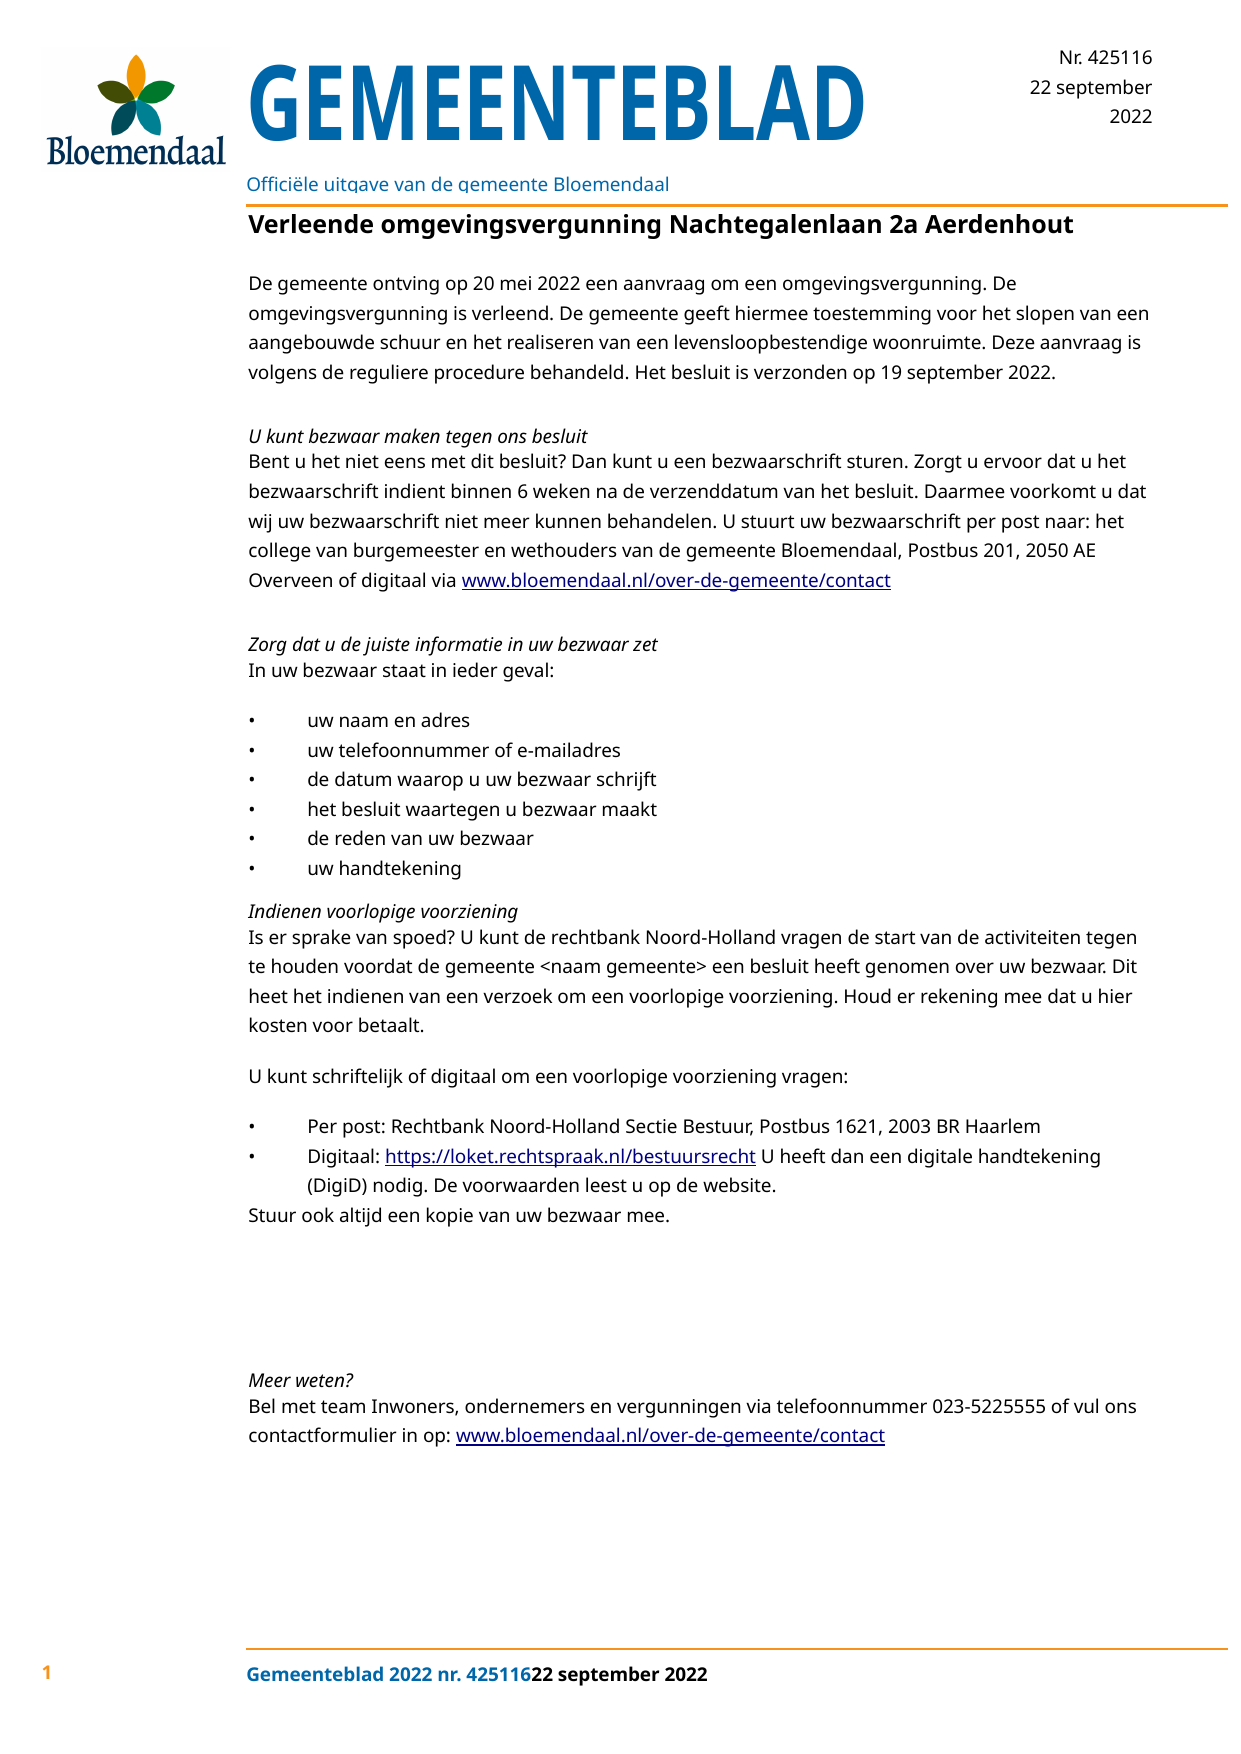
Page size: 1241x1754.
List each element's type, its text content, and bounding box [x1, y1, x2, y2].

list de datum waarop u uw bezwaar schrijft [248, 766, 1152, 792]
list Per post: Rechtbank Noord-Holland Sectie Bestuur, Postbus 1621, 2003 BR Haarlem [248, 1113, 1152, 1139]
text Bel met team Inwoners, ondernemers en vergunningen via telefoonnummer 023-5225555 of vul ons contactformulier in op: www.bloemendaal.nl/over-de-gemeente/contact [248, 1393, 1152, 1448]
list uw telefoonnummer of e-mailadres [248, 737, 1152, 762]
list uw naam en adres [248, 707, 1152, 733]
list uw handtekening [248, 855, 1152, 881]
text U kunt bezwaar maken tegen ons besluit [248, 423, 1152, 449]
list Digitaal: https://loket.rechtspraak.nl/bestuursrecht U heeft dan een digitale handtekening (DigiD) nodig. De voorwaarden leest u op de website. [248, 1143, 1152, 1198]
text Indienen voorlopige voorziening [248, 898, 1152, 924]
text De gemeente ontving op 20 mei 2022 een aanvraag om een omgevingsvergunning. De omgevingsvergunning is verleend. De gemeente geeft hiermee toestemming voor het slopen van een aangebouwde schuur en het realiseren van een levensloopbestendige woonruimte. Deze aanvraag is volgens de reguliere procedure behandeld. Het besluit is verzonden op 19 september 2022. [248, 270, 1152, 385]
text Stuur ook altijd een kopie van uw bezwaar mee. [248, 1202, 1152, 1228]
picture [41, 47, 231, 172]
text Bent u het niet eens met dit besluit? Dan kunt u een bezwaarschrift sturen. Zorgt u ervoor dat u het bezwaarschrift indient binnen 6 weken na de verzenddatum van het besluit. Daarmee voorkomt u dat wij uw bezwaarschrift niet meer kunnen behandelen. U stuurt uw bezwaarschrift per post naar: het college van burgemeester en wethouders van de gemeente Bloemendaal, Postbus 201, 2050 AE Overveen of digitaal via www.bloemendaal.nl/over-de-gemeente/contact [248, 449, 1152, 593]
text Is er sprake van spoed? U kunt de rechtbank Noord-Holland vragen de start van de activiteiten tegen te houden voordat de gemeente <naam gemeente> een besluit heeft genomen over uw bezwaar. Dit heet het indienen van een verzoek om een voorlopige voorziening. Houd er rekening mee dat u hier kosten voor betaalt. [248, 924, 1152, 1038]
text Zorg dat u de juiste informatie in uw bezwaar zet [248, 631, 1152, 657]
text In uw bezwaar staat in ieder geval: [248, 657, 1152, 682]
list het besluit waartegen u bezwaar maakt [248, 796, 1152, 822]
text Verleende omgevingsvergunning Nachtegalenlaan 2a Aerdenhout [248, 207, 1152, 241]
text U kunt schriftelijk of digitaal om een voorlopige voorziening vragen: [248, 1063, 1152, 1089]
list de reden van uw bezwaar [248, 826, 1152, 851]
text Meer weten? [248, 1367, 1152, 1393]
